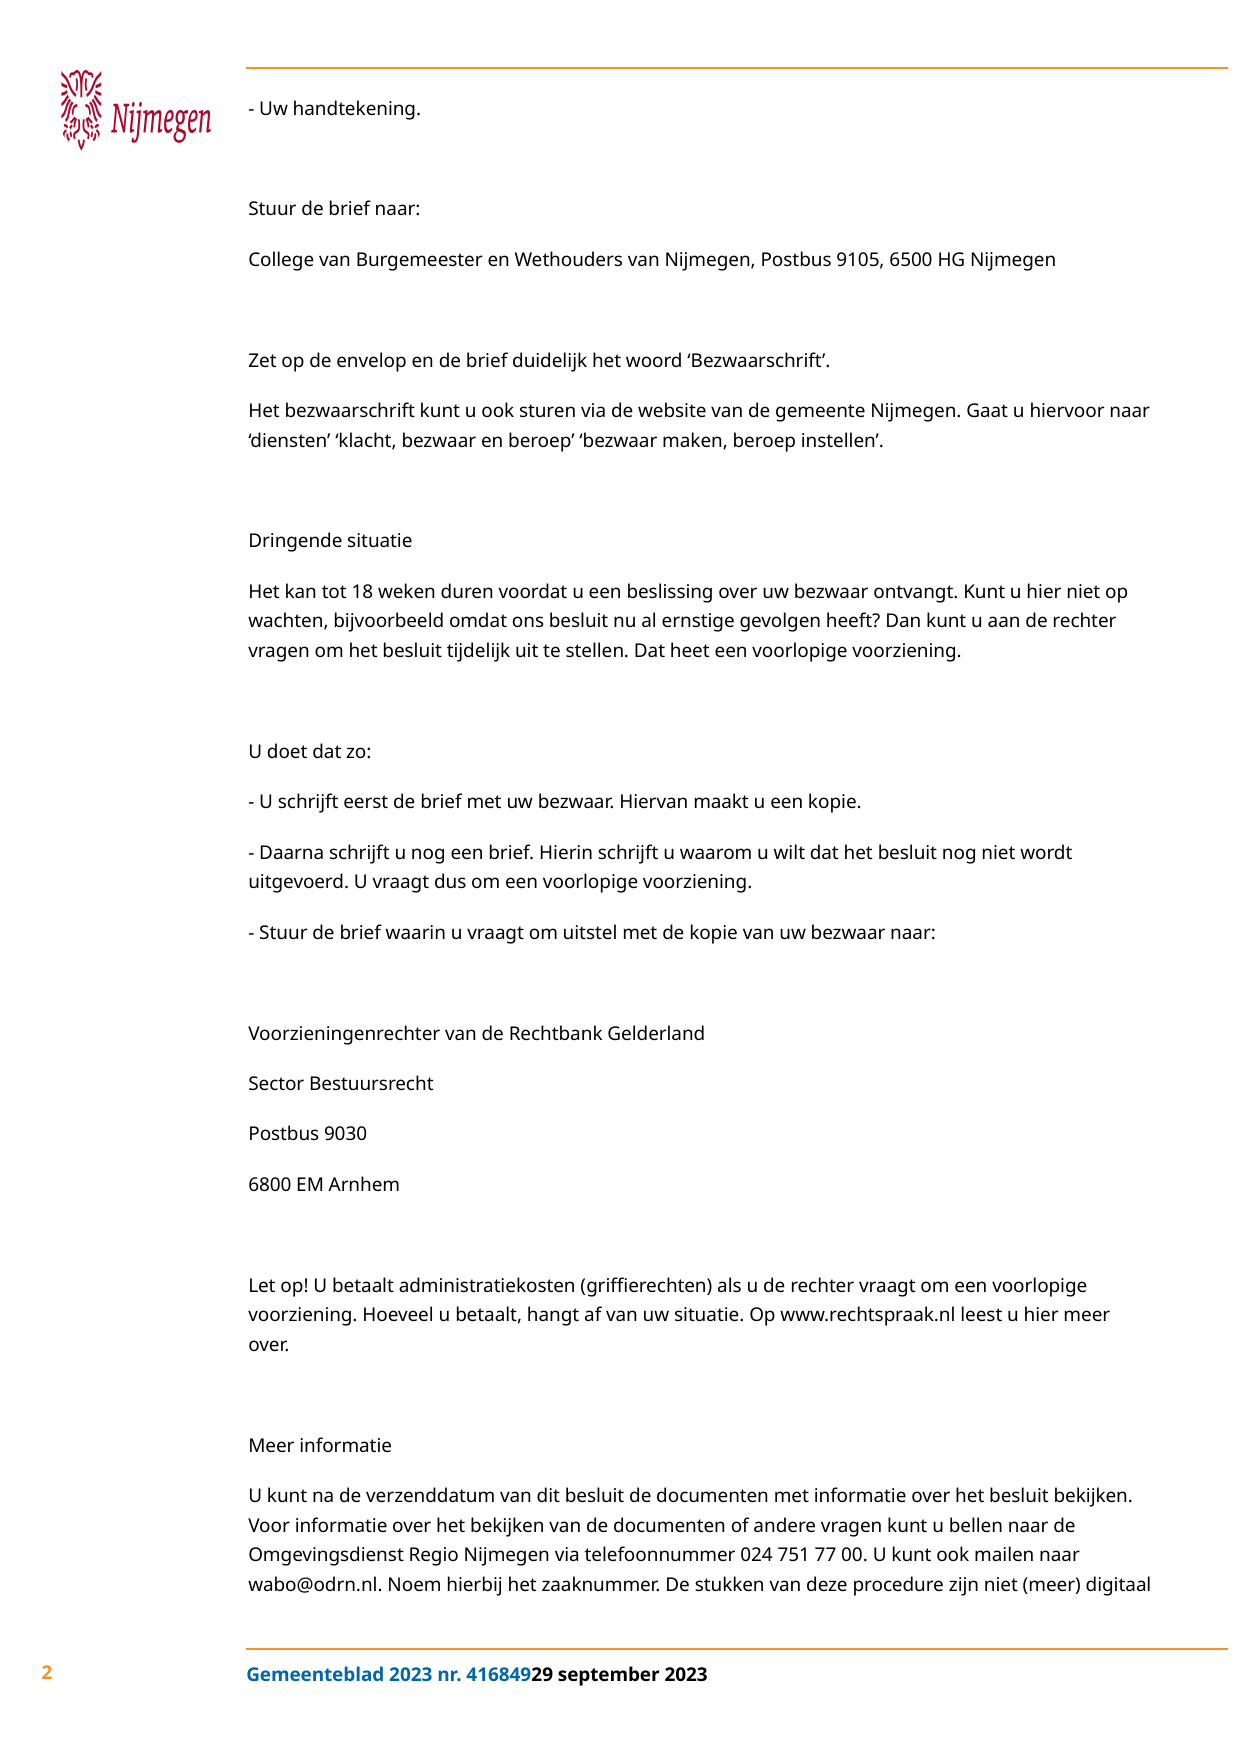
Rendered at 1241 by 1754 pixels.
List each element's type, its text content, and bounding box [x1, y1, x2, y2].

text Stuur de brief naar: [248, 196, 1152, 221]
text Postbus 9030 [248, 1121, 1152, 1146]
text - Uw handtekening. [248, 95, 1152, 121]
text - Daarna schrijft u nog een brief. Hierin schrijft u waarom u wilt dat het besluit nog niet wordt uitgevoerd. U vraagt dus om een voorlopige voorziening. [248, 839, 1152, 894]
text 6800 EM Arnhem [248, 1171, 1152, 1197]
text - Stuur de brief waarin u vraagt om uitstel met de kopie van uw bezwaar naar: [248, 919, 1152, 945]
text Voorzieningenrechter van de Rechtbank Gelderland [248, 1020, 1152, 1046]
text - U schrijft eerst de brief met uw bezwaar. Hiervan maakt u een kopie. [248, 788, 1152, 814]
text Sector Bestuursrecht [248, 1070, 1152, 1096]
text Zet op de envelop en de brief duidelijk het woord ‘Bezwaarschrift’. [248, 347, 1152, 373]
text Het kan tot 18 weken duren voordat u een beslissing over uw bezwaar ontvangt. Kunt u hier niet op wachten, bijvoorbeeld omdat ons besluit nu al ernstige gevolgen heeft? Dan kunt u aan de rechter vragen om het besluit tijdelijk uit te stellen. Dat heet een voorlopige voorziening. [248, 578, 1152, 663]
text Dringende situatie [248, 528, 1152, 553]
text Het bezwaarschrift kunt u ook sturen via de website van de gemeente Nijmegen. Gaat u hiervoor naar ‘diensten’ ‘klacht, bezwaar en beroep’ ‘bezwaar maken, beroep instellen’. [248, 397, 1152, 453]
text Let op! U betaalt administratiekosten (griffierechten) als u de rechter vraagt om een voorlopige voorziening. Hoeveel u betaalt, hangt af van uw situatie. Op www.rechtspraak.nl leest u hier meer over. [248, 1272, 1152, 1357]
text College van Burgemeester en Wethouders van Nijmegen, Postbus 9105, 6500 HG Nijmegen [248, 246, 1152, 272]
text Meer informatie [248, 1432, 1152, 1458]
picture [41, 47, 231, 172]
text U kunt na de verzenddatum van dit besluit de documenten met informatie over het besluit bekijken. Voor informatie over het bekijken van de documenten of andere vragen kunt u bellen naar de Omgevingsdienst Regio Nijmegen via telefoonnummer 024 751 77 00. U kunt ook mailen naar wabo@odrn.nl. Noem hierbij het zaaknummer. De stukken van deze procedure zijn niet (meer) digitaal [248, 1482, 1152, 1597]
text U doet dat zo: [248, 738, 1152, 764]
